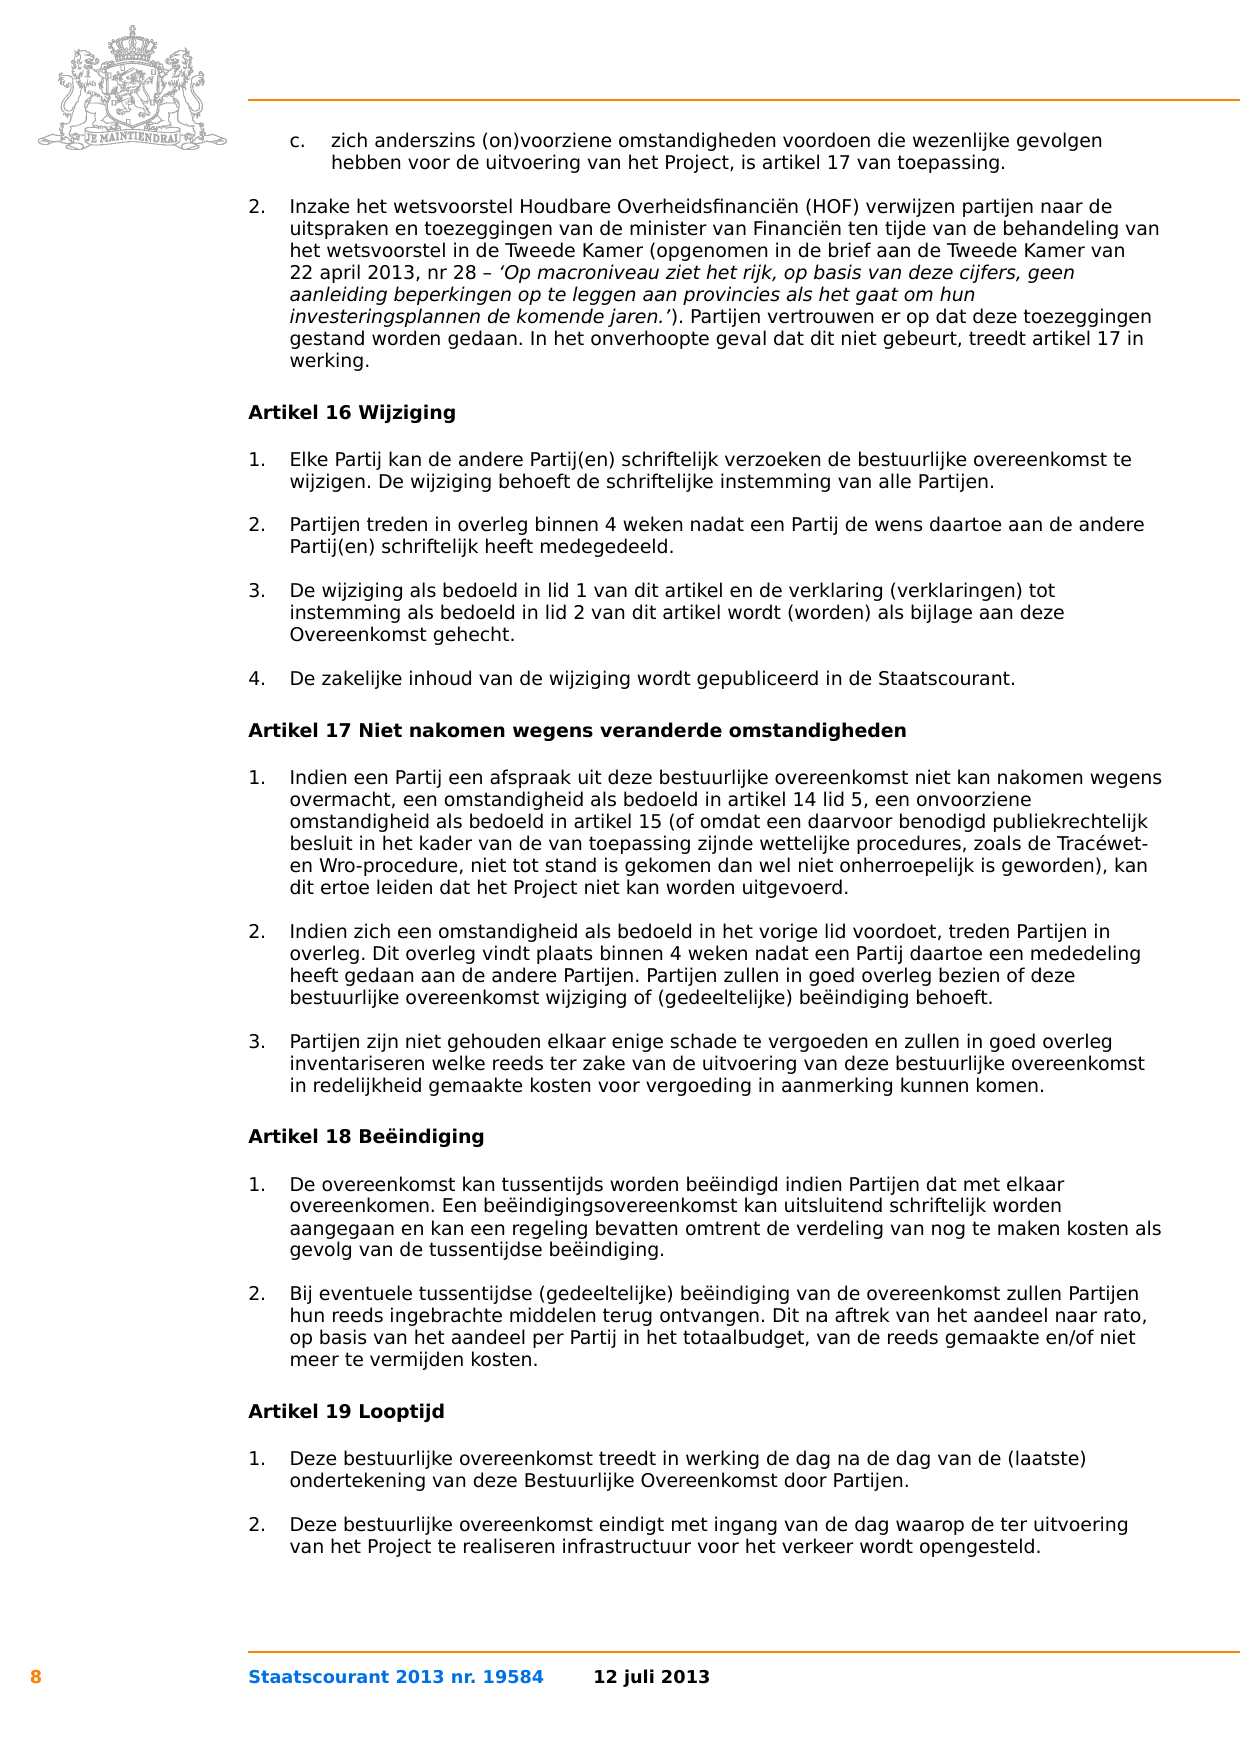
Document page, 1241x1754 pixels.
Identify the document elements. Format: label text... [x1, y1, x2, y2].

text c. zich anderszins (on)voorziene omstandigheden voordoen die wezenlijke gevolgen hebben voor de uitvoering van het Project, is artikel 17 van toepassing. [289, 130, 1163, 174]
subtitle Artikel 18 Beëindiging [248, 1126, 1163, 1148]
text 2. Inzake het wetsvoorstel Houdbare Overheidsfinanciën (HOF) verwijzen partijen naar de uitspraken en toezeggingen van de minister van Financiën ten tijde van de behandeling van het wetsvoorstel in de Tweede Kamer (opgenomen in de brief aan de Tweede Kamer van 22 april 2013, nr 28 – ‘Op macroniveau ziet het rijk, op basis van deze cijfers, geen aanleiding beperkingen op te leggen aan provincies als het gaat om hun investeringsplannen de komende jaren.’). Partijen vertrouwen er op dat deze toezeggingen gestand worden gedaan. In het onverhoopte geval dat dit niet gebeurt, treedt artikel 17 in werking. [248, 196, 1163, 372]
text 2. Partijen treden in overleg binnen 4 weken nadat een Partij de wens daartoe aan de andere Partij(en) schriftelijk heeft medegedeeld. [248, 514, 1163, 558]
text 1. Indien een Partij een afspraak uit deze bestuurlijke overeenkomst niet kan nakomen wegens overmacht, een omstandigheid als bedoeld in artikel 14 lid 5, een onvoorziene omstandigheid als bedoeld in artikel 15 (of omdat een daarvoor benodigd publiekrechtelijk besluit in het kader van de van toepassing zijnde wettelijke procedures, zoals de Tracéwet- en Wro-procedure, niet tot stand is gekomen dan wel niet onherroepelijk is geworden), kan dit ertoe leiden dat het Project niet kan worden uitgevoerd. [248, 767, 1163, 899]
text 3. Partijen zijn niet gehouden elkaar enige schade te vergoeden en zullen in goed overleg inventariseren welke reeds ter zake van de uitvoering van deze bestuurlijke overeenkomst in redelijkheid gemaakte kosten voor vergoeding in aanmerking kunnen komen. [248, 1031, 1163, 1096]
text 2. Indien zich een omstandigheid als bedoeld in het vorige lid voordoet, treden Partijen in overleg. Dit overleg vindt plaats binnen 4 weken nadat een Partij daartoe een mededeling heeft gedaan aan de andere Partijen. Partijen zullen in goed overleg bezien of deze bestuurlijke overeenkomst wijziging of (gedeeltelijke) beëindiging behoeft. [248, 921, 1163, 1009]
text 3. De wijziging als bedoeld in lid 1 van dit artikel en de verklaring (verklaringen) tot instemming als bedoeld in lid 2 van dit artikel wordt (worden) als bijlage aan deze Overeenkomst gehecht. [248, 580, 1163, 646]
subtitle Artikel 16 Wijziging [248, 402, 1163, 423]
text 1. Elke Partij kan de andere Partij(en) schriftelijk verzoeken de bestuurlijke overeenkomst te wijzigen. De wijziging behoeft de schriftelijke instemming van alle Partijen. [248, 448, 1163, 492]
subtitle Artikel 19 Looptijd [248, 1401, 1163, 1423]
text 1. Deze bestuurlijke overeenkomst treedt in werking de dag na de dag van de (laatste) ondertekening van deze Bestuurlijke Overeenkomst door Partijen. [248, 1448, 1163, 1492]
text 2. Bij eventuele tussentijdse (gedeeltelijke) beëindiging van de overeenkomst zullen Partijen hun reeds ingebrachte middelen terug ontvangen. Dit na aftrek van het aandeel naar rato, op basis van het aandeel per Partij in het totaalbudget, van de reeds gemaakte en/of niet meer te vermijden kosten. [248, 1283, 1163, 1371]
picture [38, 25, 227, 150]
text 4. De zakelijke inhoud van de wijziging wordt gepubliceerd in de Staatscourant. [248, 668, 1163, 690]
text 2. Deze bestuurlijke overeenkomst eindigt met ingang van de dag waarop de ter uitvoering van het Project te realiseren infrastructuur voor het verkeer wordt opengesteld. [248, 1514, 1163, 1558]
subtitle Artikel 17 Niet nakomen wegens veranderde omstandigheden [248, 720, 1163, 742]
text 1. De overeenkomst kan tussentijds worden beëindigd indien Partijen dat met elkaar overeenkomen. Een beëindigingsovereenkomst kan uitsluitend schriftelijk worden aangegaan en kan een regeling bevatten omtrent de verdeling van nog te maken kosten als gevolg van de tussentijdse beëindiging. [248, 1173, 1163, 1261]
